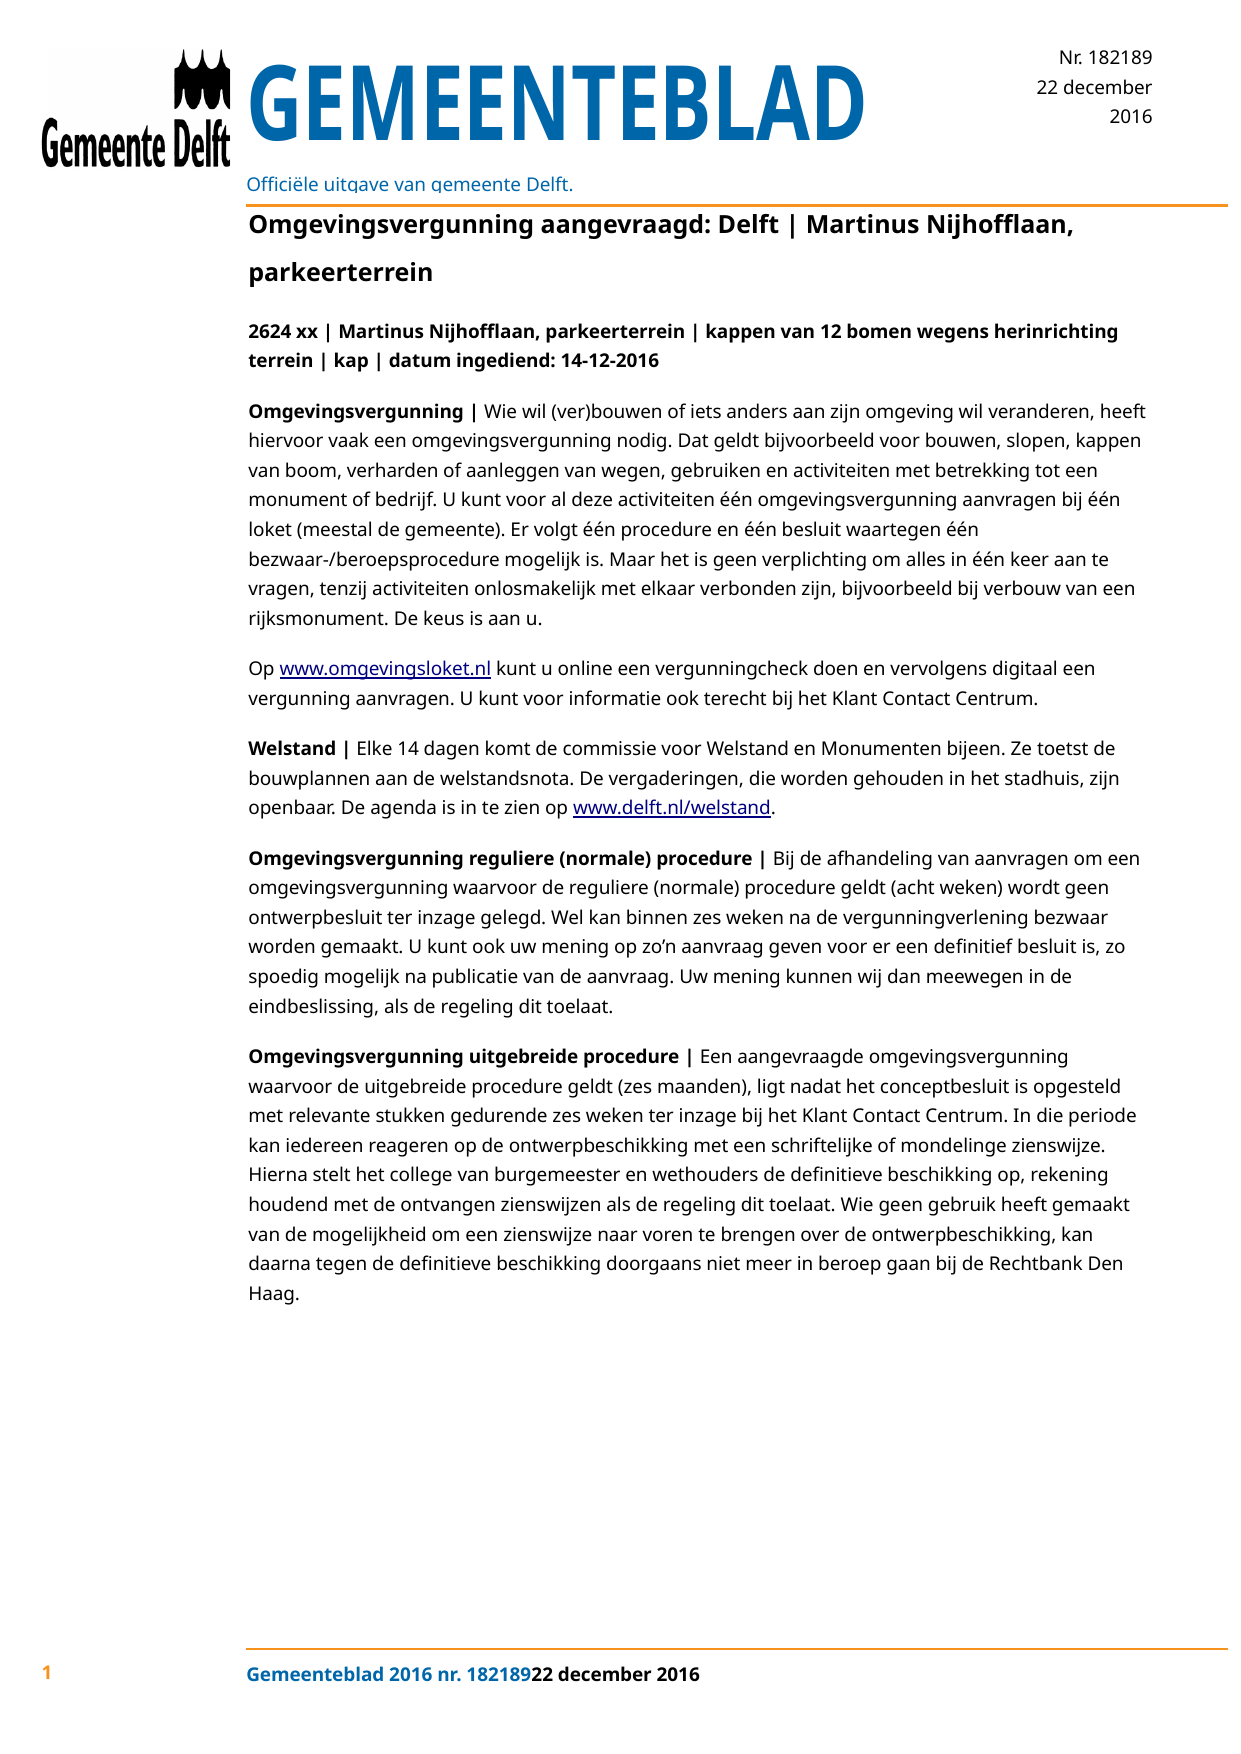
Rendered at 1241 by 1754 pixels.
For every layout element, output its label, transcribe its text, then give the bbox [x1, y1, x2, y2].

text Omgevingsvergunning aangevraagd: Delft | Martinus Nijhofflaan, parkeerterrein [248, 207, 1152, 288]
text Omgevingsvergunning | Wie wil (ver)bouwen of iets anders aan zijn omgeving wil veranderen, heeft hiervoor vaak een omgevingsvergunning nodig. Dat geldt bijvoorbeeld voor bouwen, slopen, kappen van boom, verharden of aanleggen van wegen, gebruiken en activiteiten met betrekking tot een monument of bedrijf. U kunt voor al deze activiteiten één omgevingsvergunning aanvragen bij één loket (meestal de gemeente). Er volgt één procedure en één besluit waartegen één bezwaar-/beroepsprocedure mogelijk is. Maar het is geen verplichting om alles in één keer aan te vragen, tenzij activiteiten onlosmakelijk met elkaar verbonden zijn, bijvoorbeeld bij verbouw van een rijksmonument. De keus is aan u. [248, 398, 1152, 631]
picture [41, 47, 231, 172]
text Omgevingsvergunning uitgebreide procedure | Een aangevraagde omgevingsvergunning waarvoor de uitgebreide procedure geldt (zes maanden), ligt nadat het conceptbesluit is opgesteld met relevante stukken gedurende zes weken ter inzage bij het Klant Contact Centrum. In die periode kan iedereen reageren op de ontwerpbeschikking met een schriftelijke of mondelinge zienswijze. Hierna stelt het college van burgemeester en wethouders de definitieve beschikking op, rekening houdend met de ontvangen zienswijzen als de regeling dit toelaat. Wie geen gebruik heeft gemaakt van de mogelijkheid om een zienswijze naar voren te brengen over de ontwerpbeschikking, kan daarna tegen de definitieve beschikking doorgaans niet meer in beroep gaan bij de Rechtbank Den Haag. [248, 1043, 1152, 1306]
text Omgevingsvergunning reguliere (normale) procedure | Bij de afhandeling van aanvragen om een omgevingsvergunning waarvoor de reguliere (normale) procedure geldt (acht weken) wordt geen ontwerpbesluit ter inzage gelegd. Wel kan binnen zes weken na de vergunningverlening bezwaar worden gemaakt. U kunt ook uw mening op zo’n aanvraag geven voor er een definitief besluit is, zo spoedig mogelijk na publicatie van de aanvraag. Uw mening kunnen wij dan meewegen in de eindbeslissing, als de regeling dit toelaat. [248, 845, 1152, 1019]
text Op www.omgevingsloket.nl kunt u online een vergunningcheck doen en vervolgens digitaal een vergunning aanvragen. U kunt voor informatie ook terecht bij het Klant Contact Centrum. [248, 655, 1152, 711]
text Welstand | Elke 14 dagen komt de commissie voor Welstand en Monumenten bijeen. Ze toetst de bouwplannen aan de welstandsnota. De vergaderingen, die worden gehouden in het stadhuis, zijn openbaar. De agenda is in te zien op www.delft.nl/welstand. [248, 735, 1152, 820]
text 2624 xx | Martinus Nijhofflaan, parkeerterrein | kappen van 12 bomen wegens herinrichting terrein | kap | datum ingediend: 14-12-2016 [248, 318, 1152, 373]
